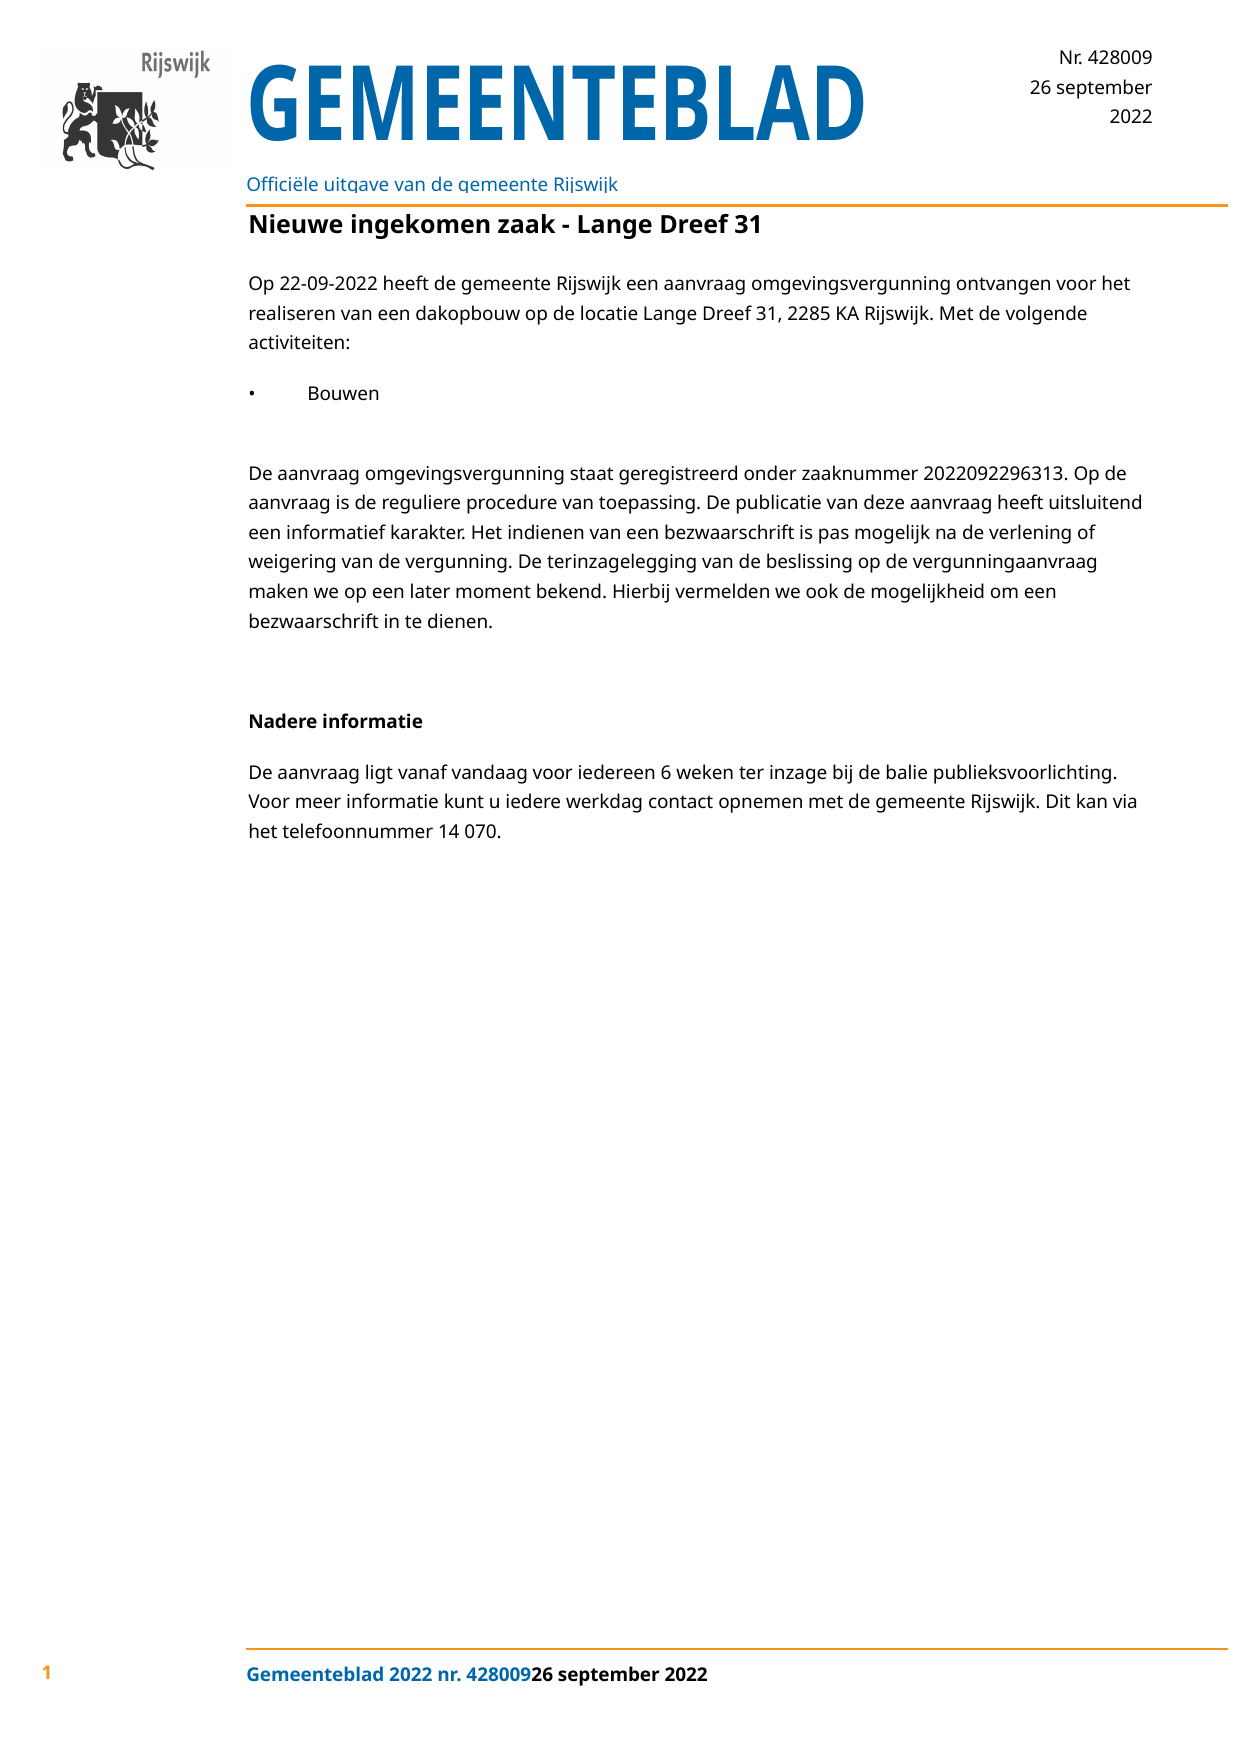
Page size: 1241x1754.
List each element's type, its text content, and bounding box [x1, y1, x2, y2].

text Nieuwe ingekomen zaak - Lange Dreef 31 [248, 207, 1152, 241]
text Nadere informatie [248, 709, 1152, 734]
text De aanvraag ligt vanaf vandaag voor iedereen 6 weken ter inzage bij de balie publieksvoorlichting. Voor meer informatie kunt u iedere werkdag contact opnemen met de gemeente Rijswijk. Dit kan via het telefoonnummer 14 070. [248, 759, 1152, 844]
text De aanvraag omgevingsvergunning staat geregistreerd onder zaaknummer 2022092296313. Op de aanvraag is de reguliere procedure van toepassing. De publicatie van deze aanvraag heeft uitsluitend een informatief karakter. Het indienen van een bezwaarschrift is pas mogelijk na de verlening of weigering van de vergunning. De terinzagelegging van de beslissing op de vergunningaanvraag maken we op een later moment bekend. Hierbij vermelden we ook de mogelijkheid om een bezwaarschrift in te dienen. [248, 460, 1152, 633]
list Bouwen [248, 380, 1152, 406]
picture [41, 47, 231, 172]
text Op 22-09-2022 heeft de gemeente Rijswijk een aanvraag omgevingsvergunning ontvangen voor het realiseren van een dakopbouw op de locatie Lange Dreef 31, 2285 KA Rijswijk. Met de volgende activiteiten: [248, 270, 1152, 355]
